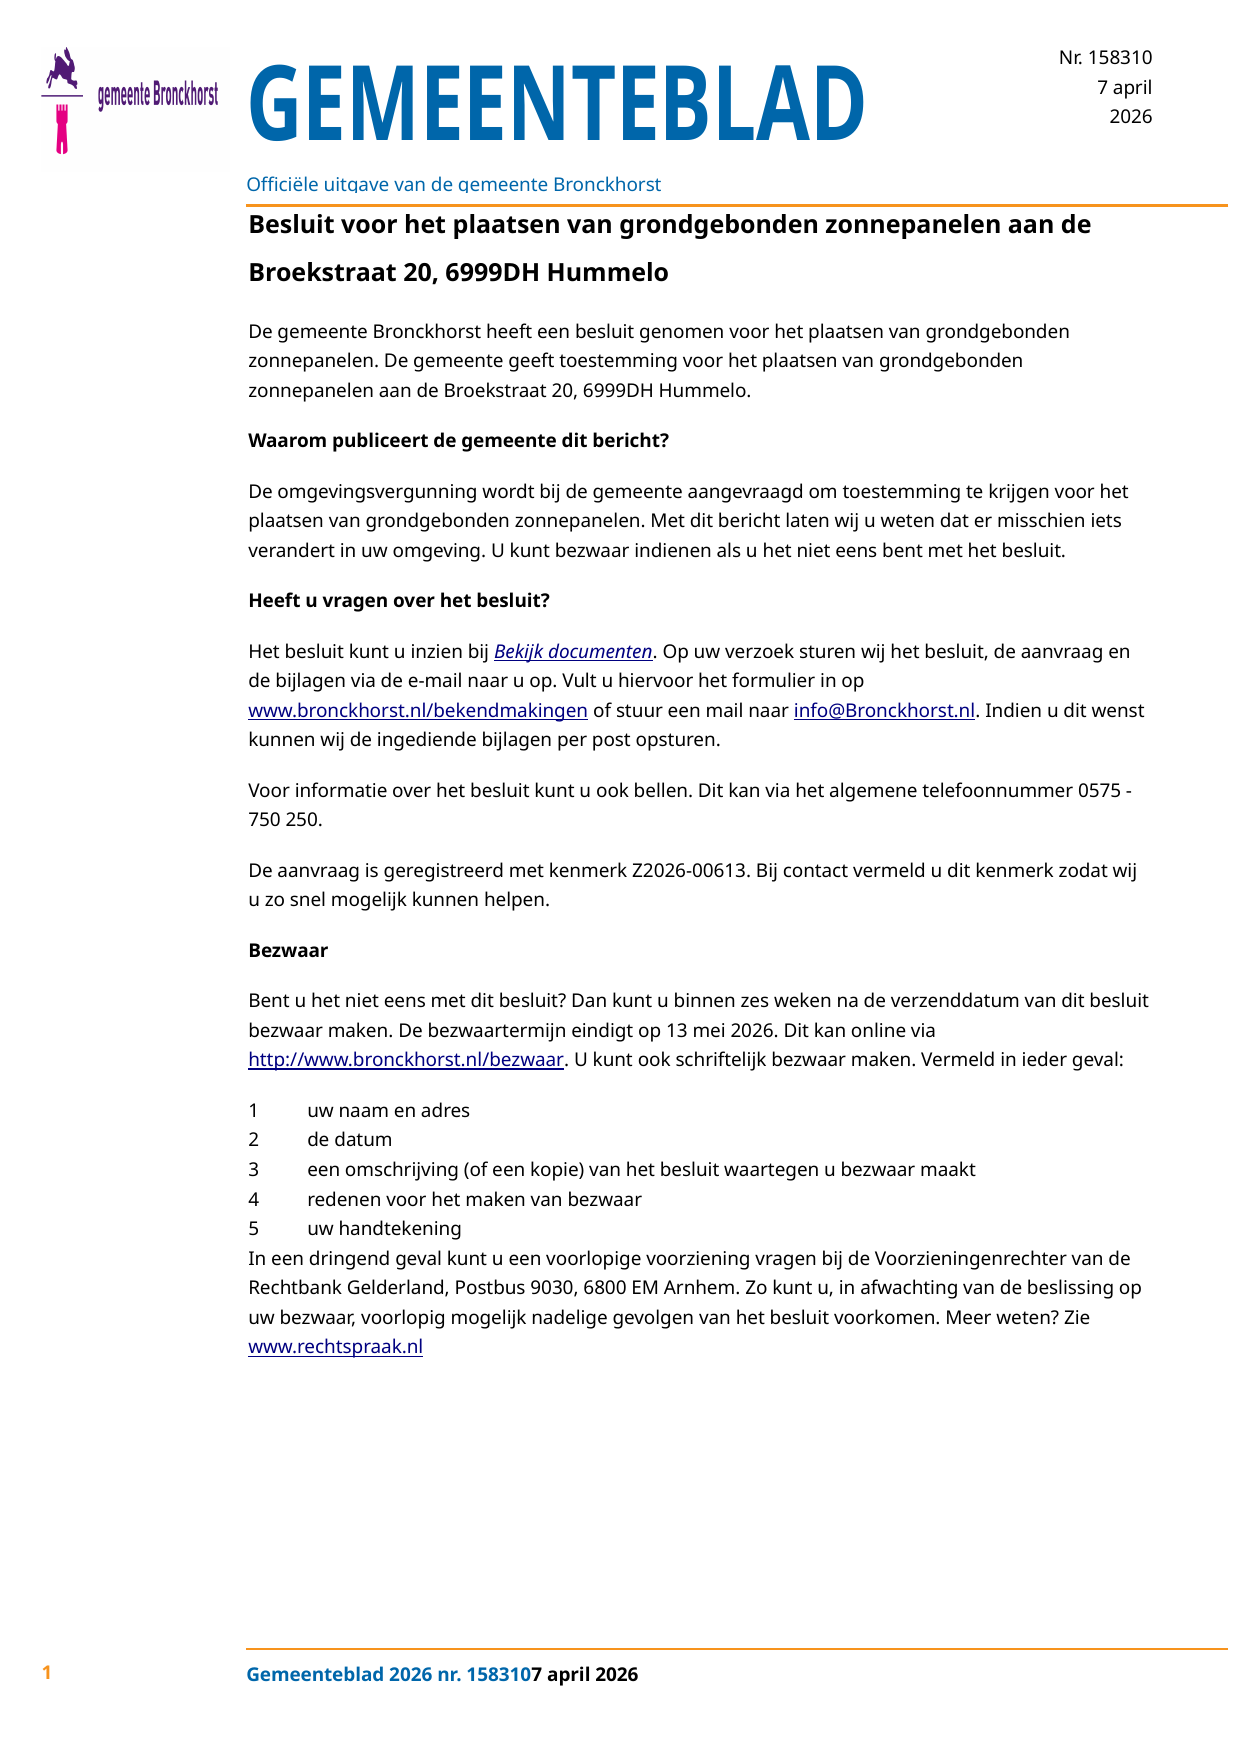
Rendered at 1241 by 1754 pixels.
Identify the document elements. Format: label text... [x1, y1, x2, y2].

list redenen voor het maken van bezwaar [248, 1186, 1152, 1212]
list uw handtekening [248, 1215, 1152, 1241]
text Bezwaar [248, 937, 1152, 963]
text Heeft u vragen over het besluit? [248, 587, 1152, 613]
list uw naam en adres [248, 1097, 1152, 1123]
list de datum [248, 1127, 1152, 1152]
list een omschrijving (of een kopie) van het besluit waartegen u bezwaar maakt [248, 1156, 1152, 1182]
text De aanvraag is geregistreerd met kenmerk Z2026-00613. Bij contact vermeld u dit kenmerk zodat wij u zo snel mogelijk kunnen helpen. [248, 857, 1152, 912]
text In een dringend geval kunt u een voorlopige voorziening vragen bij de Voorzieningenrechter van de Rechtbank Gelderland, Postbus 9030, 6800 EM Arnhem. Zo kunt u, in afwachting van de beslissing op uw bezwaar, voorlopig mogelijk nadelige gevolgen van het besluit voorkomen. Meer weten? Zie www.rechtspraak.nl [248, 1245, 1152, 1359]
text Waarom publiceert de gemeente dit bericht? [248, 427, 1152, 453]
text De omgevingsvergunning wordt bij de gemeente aangevraagd om toestemming te krijgen voor het plaatsen van grondgebonden zonnepanelen. Met dit bericht laten wij u weten dat er misschien iets verandert in uw omgeving. U kunt bezwaar indienen als u het niet eens bent met het besluit. [248, 478, 1152, 563]
text De gemeente Bronckhorst heeft een besluit genomen voor het plaatsen van grondgebonden zonnepanelen. De gemeente geeft toestemming voor het plaatsen van grondgebonden zonnepanelen aan de Broekstraat 20, 6999DH Hummelo. [248, 318, 1152, 403]
text Voor informatie over het besluit kunt u ook bellen. Dit kan via het algemene telefoonnummer 0575 - 750 250. [248, 777, 1152, 832]
text Bent u het niet eens met dit besluit? Dan kunt u binnen zes weken na de verzenddatum van dit besluit bezwaar maken. De bezwaartermijn eindigt op 13 mei 2026. Dit kan online via http://www.bronckhorst.nl/bezwaar. U kunt ook schriftelijk bezwaar maken. Vermeld in ieder geval: [248, 987, 1152, 1072]
picture [41, 47, 231, 172]
text Besluit voor het plaatsen van grondgebonden zonnepanelen aan de Broekstraat 20, 6999DH Hummelo [248, 207, 1152, 288]
text Het besluit kunt u inzien bij Bekijk documenten. Op uw verzoek sturen wij het besluit, de aanvraag en de bijlagen via de e-mail naar u op. Vult u hiervoor het formulier in op www.bronckhorst.nl/bekendmakingen of stuur een mail naar info@Bronckhorst.nl. Indien u dit wenst kunnen wij de ingediende bijlagen per post opsturen. [248, 638, 1152, 752]
